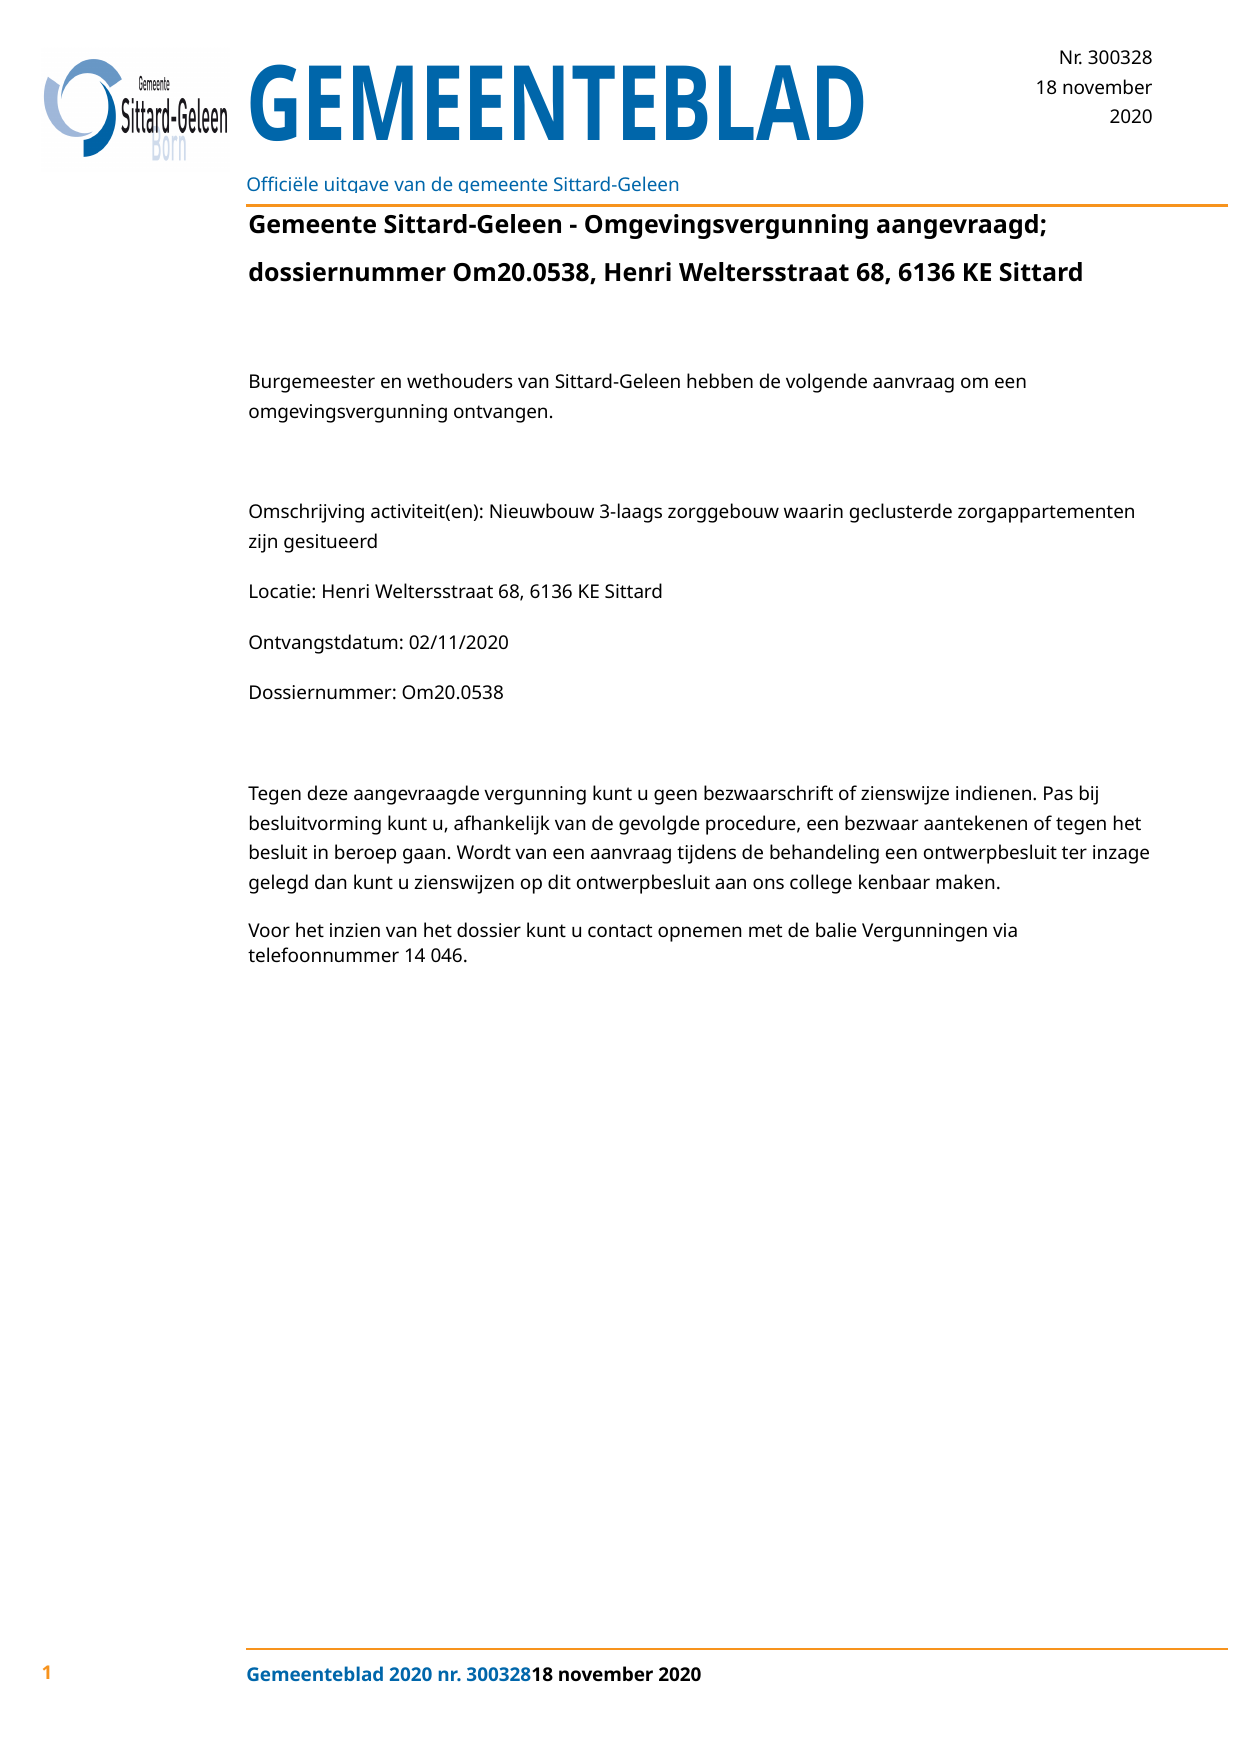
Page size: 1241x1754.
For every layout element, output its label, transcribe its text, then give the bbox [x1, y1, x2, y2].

text Omschrijving activiteit(en): Nieuwbouw 3-laags zorggebouw waarin geclusterde zorgappartementen zijn gesitueerd [248, 499, 1152, 554]
text Gemeente Sittard-Geleen - Omgevingsvergunning aangevraagd; dossiernummer Om20.0538, Henri Weltersstraat 68, 6136 KE Sittard [248, 207, 1152, 288]
text Tegen deze aangevraagde vergunning kunt u geen bezwaarschrift of zienswijze indienen. Pas bij besluitvorming kunt u, afhankelijk van de gevolgde procedure, een bezwaar aantekenen of tegen het besluit in beroep gaan. Wordt van een aanvraag tijdens de behandeling een ontwerpbesluit ter inzage gelegd dan kunt u zienswijzen op dit ontwerpbesluit aan ons college kenbaar maken. [248, 780, 1152, 895]
text Voor het inzien van het dossier kunt u contact opnemen met de balie Vergunningen via telefoonnummer 14 046. [248, 917, 1152, 968]
text Burgemeester en wethouders van Sittard-Geleen hebben de volgende aanvraag om een omgevingsvergunning ontvangen. [248, 368, 1152, 424]
text Locatie: Henri Weltersstraat 68, 6136 KE Sittard [248, 579, 1152, 604]
text Dossiernummer: Om20.0538 [248, 679, 1152, 705]
text Ontvangstdatum: 02/11/2020 [248, 629, 1152, 655]
picture [41, 47, 231, 172]
